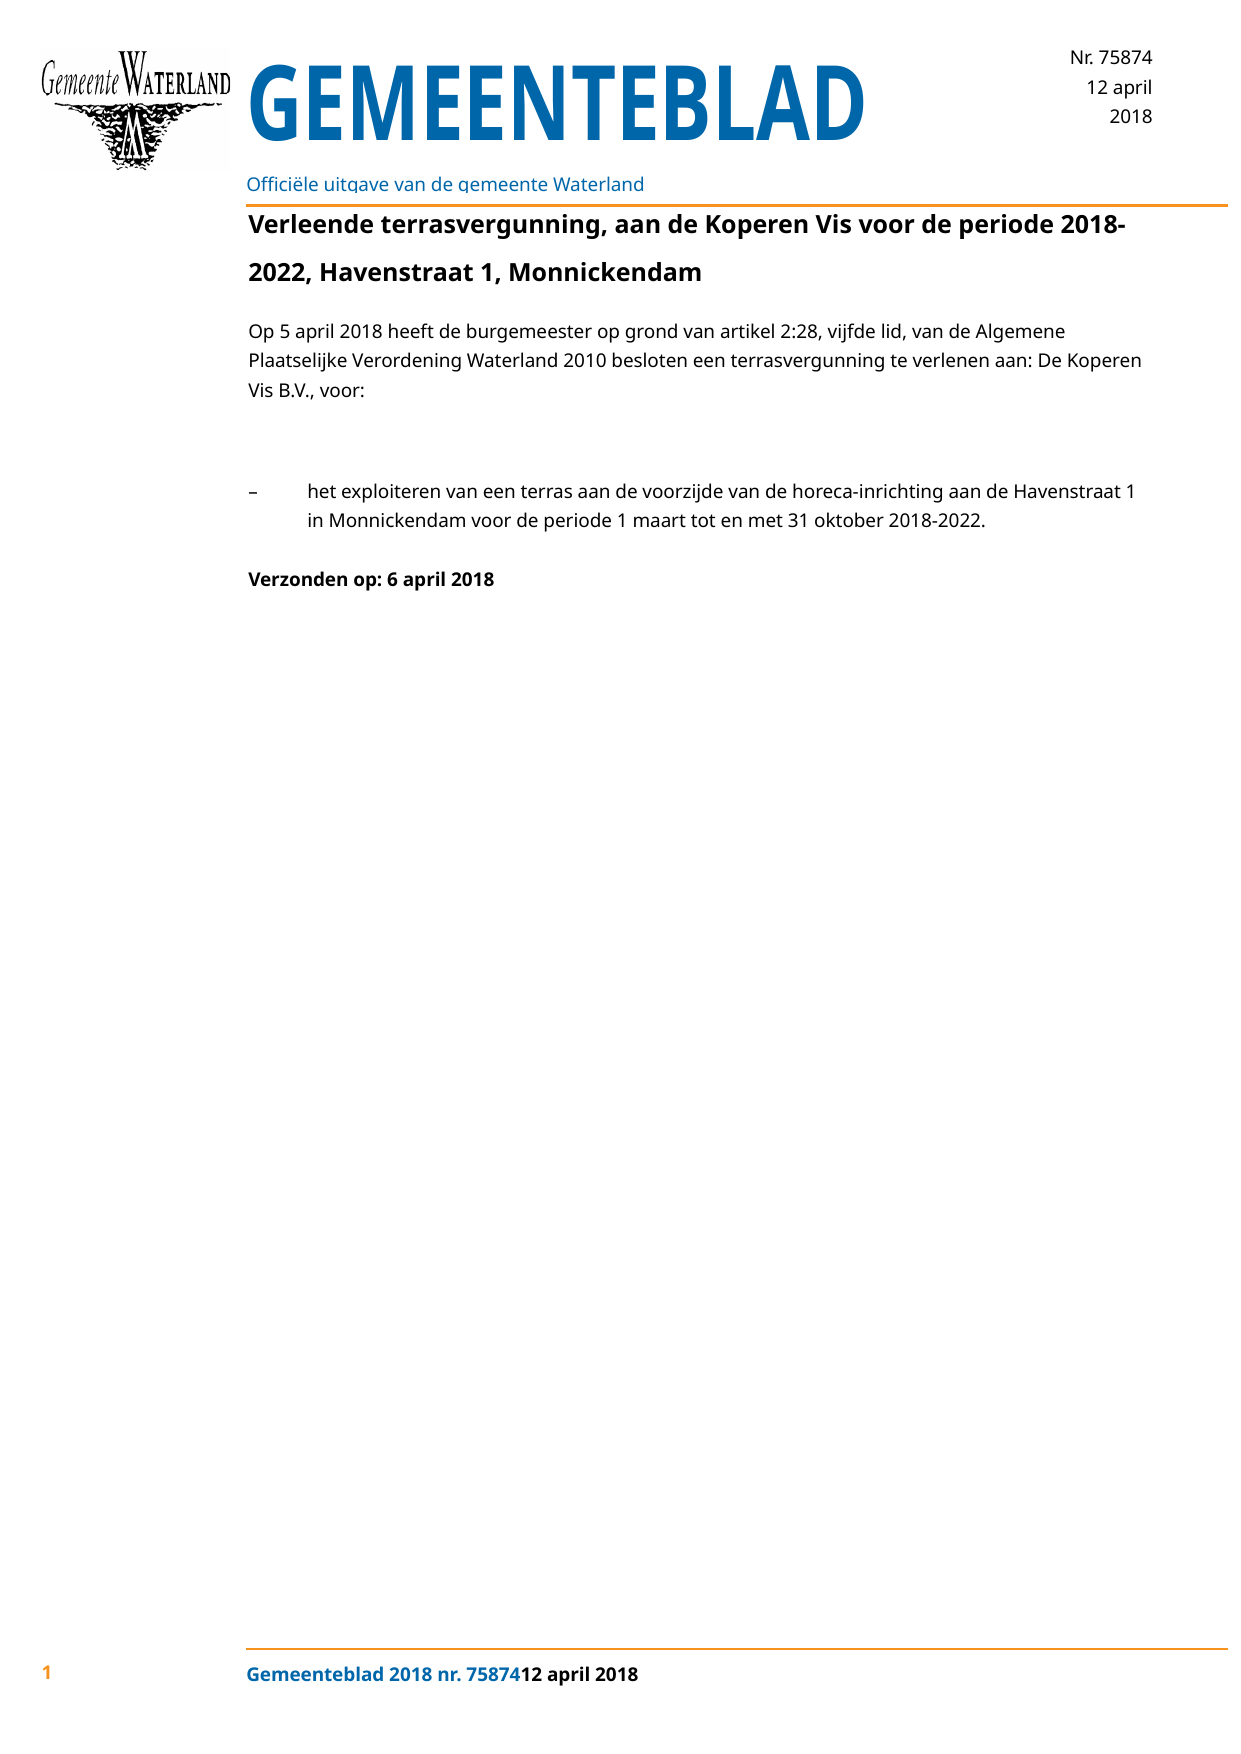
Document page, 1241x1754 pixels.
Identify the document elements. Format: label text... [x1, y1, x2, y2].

text Op 5 april 2018 heeft de burgemeester op grond van artikel 2:28, vijfde lid, van de Algemene Plaatselijke Verordening Waterland 2010 besloten een terrasvergunning te verlenen aan: De Koperen Vis B.V., voor: [248, 318, 1152, 403]
picture [41, 47, 231, 172]
text Verleende terrasvergunning, aan de Koperen Vis voor de periode 2018-2022, Havenstraat 1, Monnickendam [248, 207, 1152, 288]
list het exploiteren van een terras aan de voorzijde van de horeca-inrichting aan de Havenstraat 1 in Monnickendam voor de periode 1 maart tot en met 31 oktober 2018-2022. [248, 478, 1152, 533]
text Verzonden op: 6 april 2018 [248, 567, 1152, 592]
